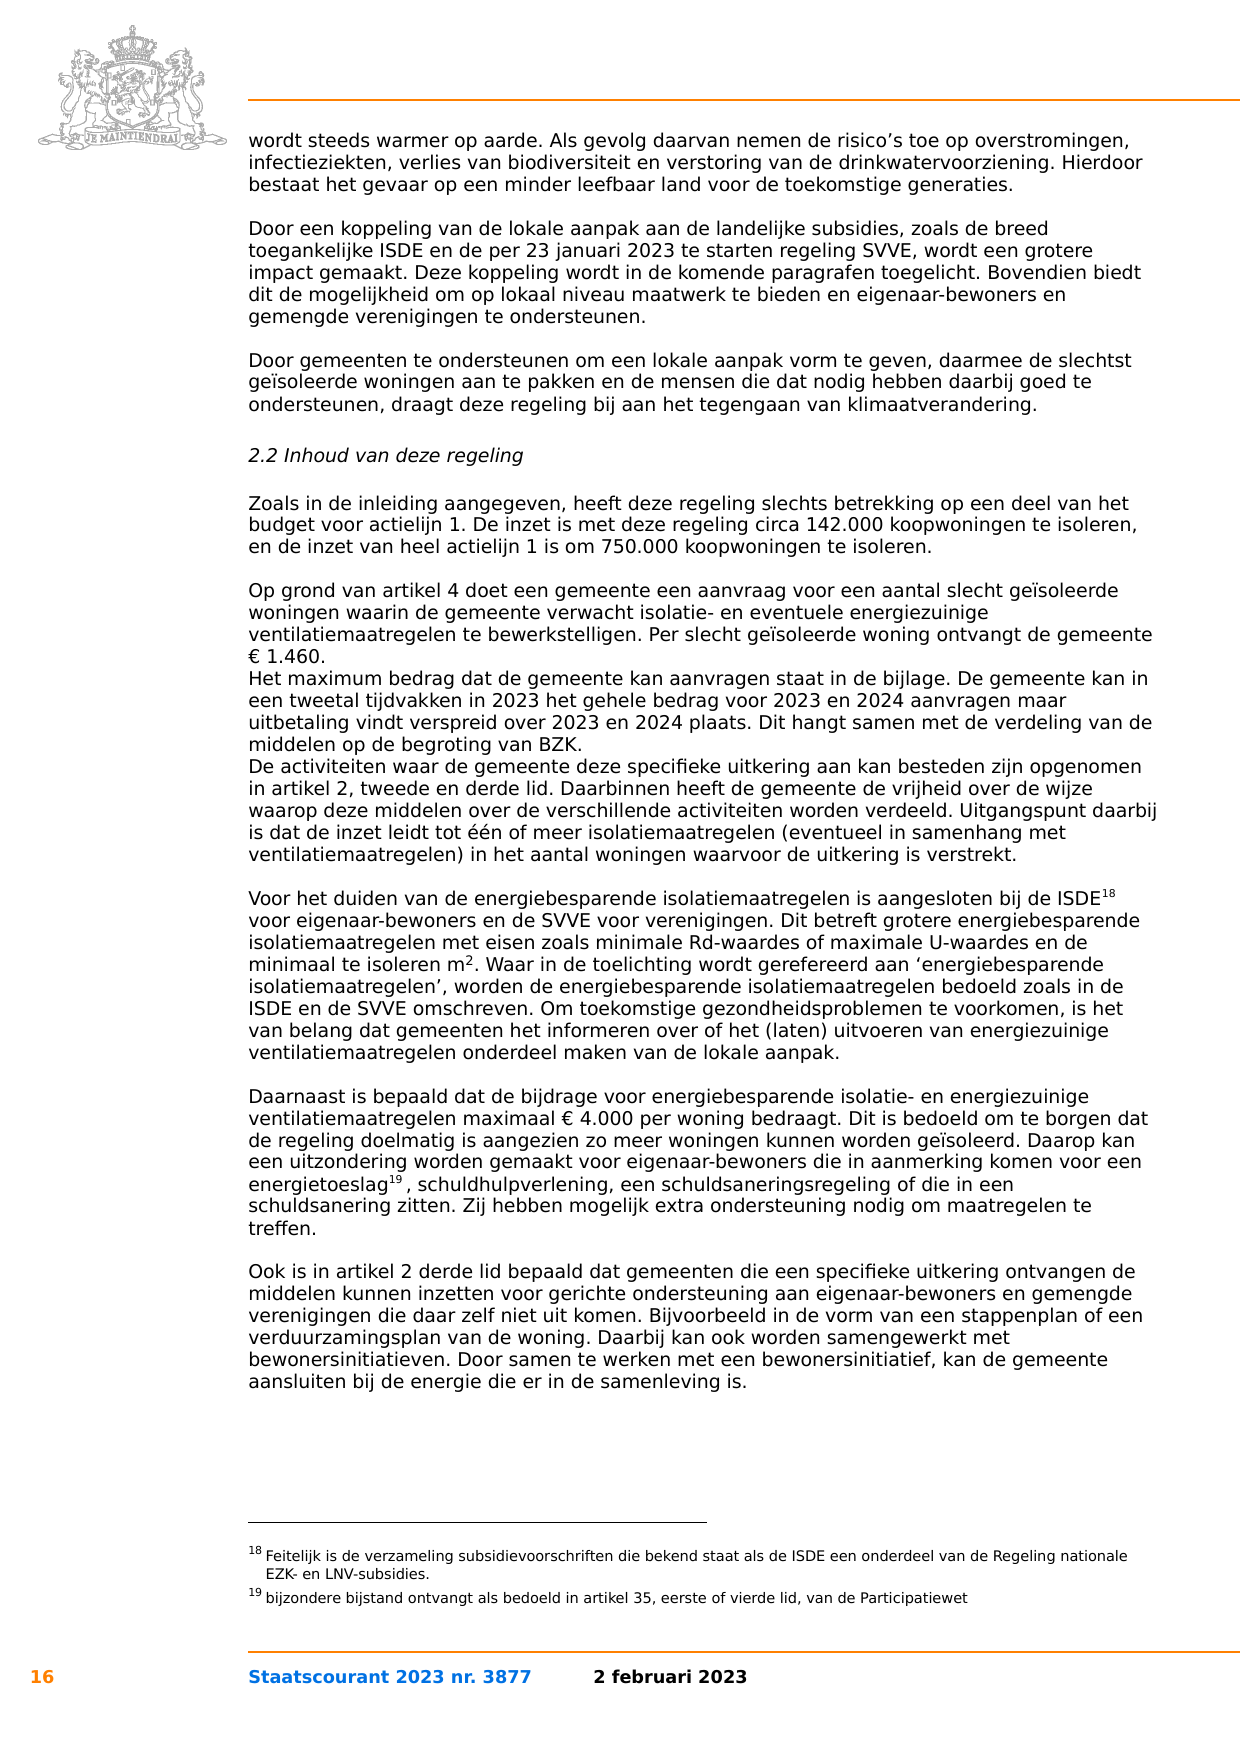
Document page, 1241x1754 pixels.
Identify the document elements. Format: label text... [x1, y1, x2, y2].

text Door een koppeling van de lokale aanpak aan de landelijke subsidies, zoals de breed toegankelijke ISDE en de per 23 januari 2023 te starten regeling SVVE, wordt een grotere impact gemaakt. Deze koppeling wordt in de komende paragrafen toegelicht. Bovendien biedt dit de mogelijkheid om op lokaal niveau maatwerk te bieden en eigenaar-bewoners en gemengde verenigingen te ondersteunen. [248, 218, 1163, 328]
text Het maximum bedrag dat de gemeente kan aanvragen staat in de bijlage. De gemeente kan in een tweetal tijdvakken in 2023 het gehele bedrag voor 2023 en 2024 aanvragen maar uitbetaling vindt verspreid over 2023 en 2024 plaats. Dit hangt samen met de verdeling van de middelen op de begroting van BZK. [248, 668, 1163, 756]
text Voor het duiden van de energiebesparende isolatiemaatregelen is aangesloten bij de ISDE voor eigenaar-bewoners en de SVVE voor verenigingen. Dit betreft grotere energiebesparende isolatiemaatregelen met eisen zoals minimale Rd-waardes of maximale U-waardes en de minimaal te isoleren m2. Waar in de toelichting wordt gerefereerd aan ‘energiebesparende isolatiemaatregelen’, worden de energiebesparende isolatiemaatregelen bedoeld zoals in de ISDE en de SVVE omschreven. Om toekomstige gezondheidsproblemen te voorkomen, is het van belang dat gemeenten het informeren over of het (laten) uitvoeren van energiezuinige ventilatiemaatregelen onderdeel maken van de lokale aanpak. [248, 888, 1163, 1064]
text Feitelijk is de verzameling subsidievoorschriften die bekend staat als de ISDE een onderdeel van de Regeling nationale EZK- en LNV-subsidies. [248, 1544, 1163, 1583]
picture [38, 25, 227, 150]
text Door gemeenten te ondersteunen om een lokale aanpak vorm te geven, daarmee de slechtst geïsoleerde woningen aan te pakken en de mensen die dat nodig hebben daarbij goed te ondersteunen, draagt deze regeling bij aan het tegengaan van klimaatverandering. [248, 349, 1163, 415]
text Daarnaast is bepaald dat de bijdrage voor energiebesparende isolatie- en energiezuinige ventilatiemaatregelen maximaal € 4.000 per woning bedraagt. Dit is bedoeld om te borgen dat de regeling doelmatig is aangezien zo meer woningen kunnen worden geïsoleerd. Daarop kan een uitzondering worden gemaakt voor eigenaar-bewoners die in aanmerking komen voor een energietoeslag, schuldhulpverlening, een schuldsaneringsregeling of die in een schuldsanering zitten. Zij hebben mogelijk extra ondersteuning nodig om maatregelen te treffen. [248, 1086, 1163, 1239]
subtitle 2.2 Inhoud van deze regeling [248, 445, 1163, 467]
text Zoals in de inleiding aangegeven, heeft deze regeling slechts betrekking op een deel van het budget voor actielijn 1. De inzet is met deze regeling circa 142.000 koopwoningen te isoleren, en de inzet van heel actielijn 1 is om 750.000 koopwoningen te isoleren. [248, 492, 1163, 558]
text bijzondere bijstand ontvangt als bedoeld in artikel 35, eerste of vierde lid, van de Participatiewet [248, 1586, 1163, 1608]
text wordt steeds warmer op aarde. Als gevolg daarvan nemen de risico’s toe op overstromingen, infectieziekten, verlies van biodiversiteit en verstoring van de drinkwatervoorziening. Hierdoor bestaat het gevaar op een minder leefbaar land voor de toekomstige generaties. [248, 130, 1163, 196]
text Ook is in artikel 2 derde lid bepaald dat gemeenten die een specifieke uitkering ontvangen de middelen kunnen inzetten voor gerichte ondersteuning aan eigenaar-bewoners en gemengde verenigingen die daar zelf niet uit komen. Bijvoorbeeld in de vorm van een stappenplan of een verduurzamingsplan van de woning. Daarbij kan ook worden samengewerkt met bewonersinitiatieven. Door samen te werken met een bewonersinitiatief, kan de gemeente aansluiten bij de energie die er in de samenleving is. [248, 1261, 1163, 1393]
text De activiteiten waar de gemeente deze specifieke uitkering aan kan besteden zijn opgenomen in artikel 2, tweede en derde lid. Daarbinnen heeft de gemeente de vrijheid over de wijze waarop deze middelen over de verschillende activiteiten worden verdeeld. Uitgangspunt daarbij is dat de inzet leidt tot één of meer isolatiemaatregelen (eventueel in samenhang met ventilatiemaatregelen) in het aantal woningen waarvoor de uitkering is verstrekt. [248, 756, 1163, 866]
text Op grond van artikel 4 doet een gemeente een aanvraag voor een aantal slecht geïsoleerde woningen waarin de gemeente verwacht isolatie- en eventuele energiezuinige ventilatiemaatregelen te bewerkstelligen. Per slecht geïsoleerde woning ontvangt de gemeente € 1.460. [248, 580, 1163, 668]
